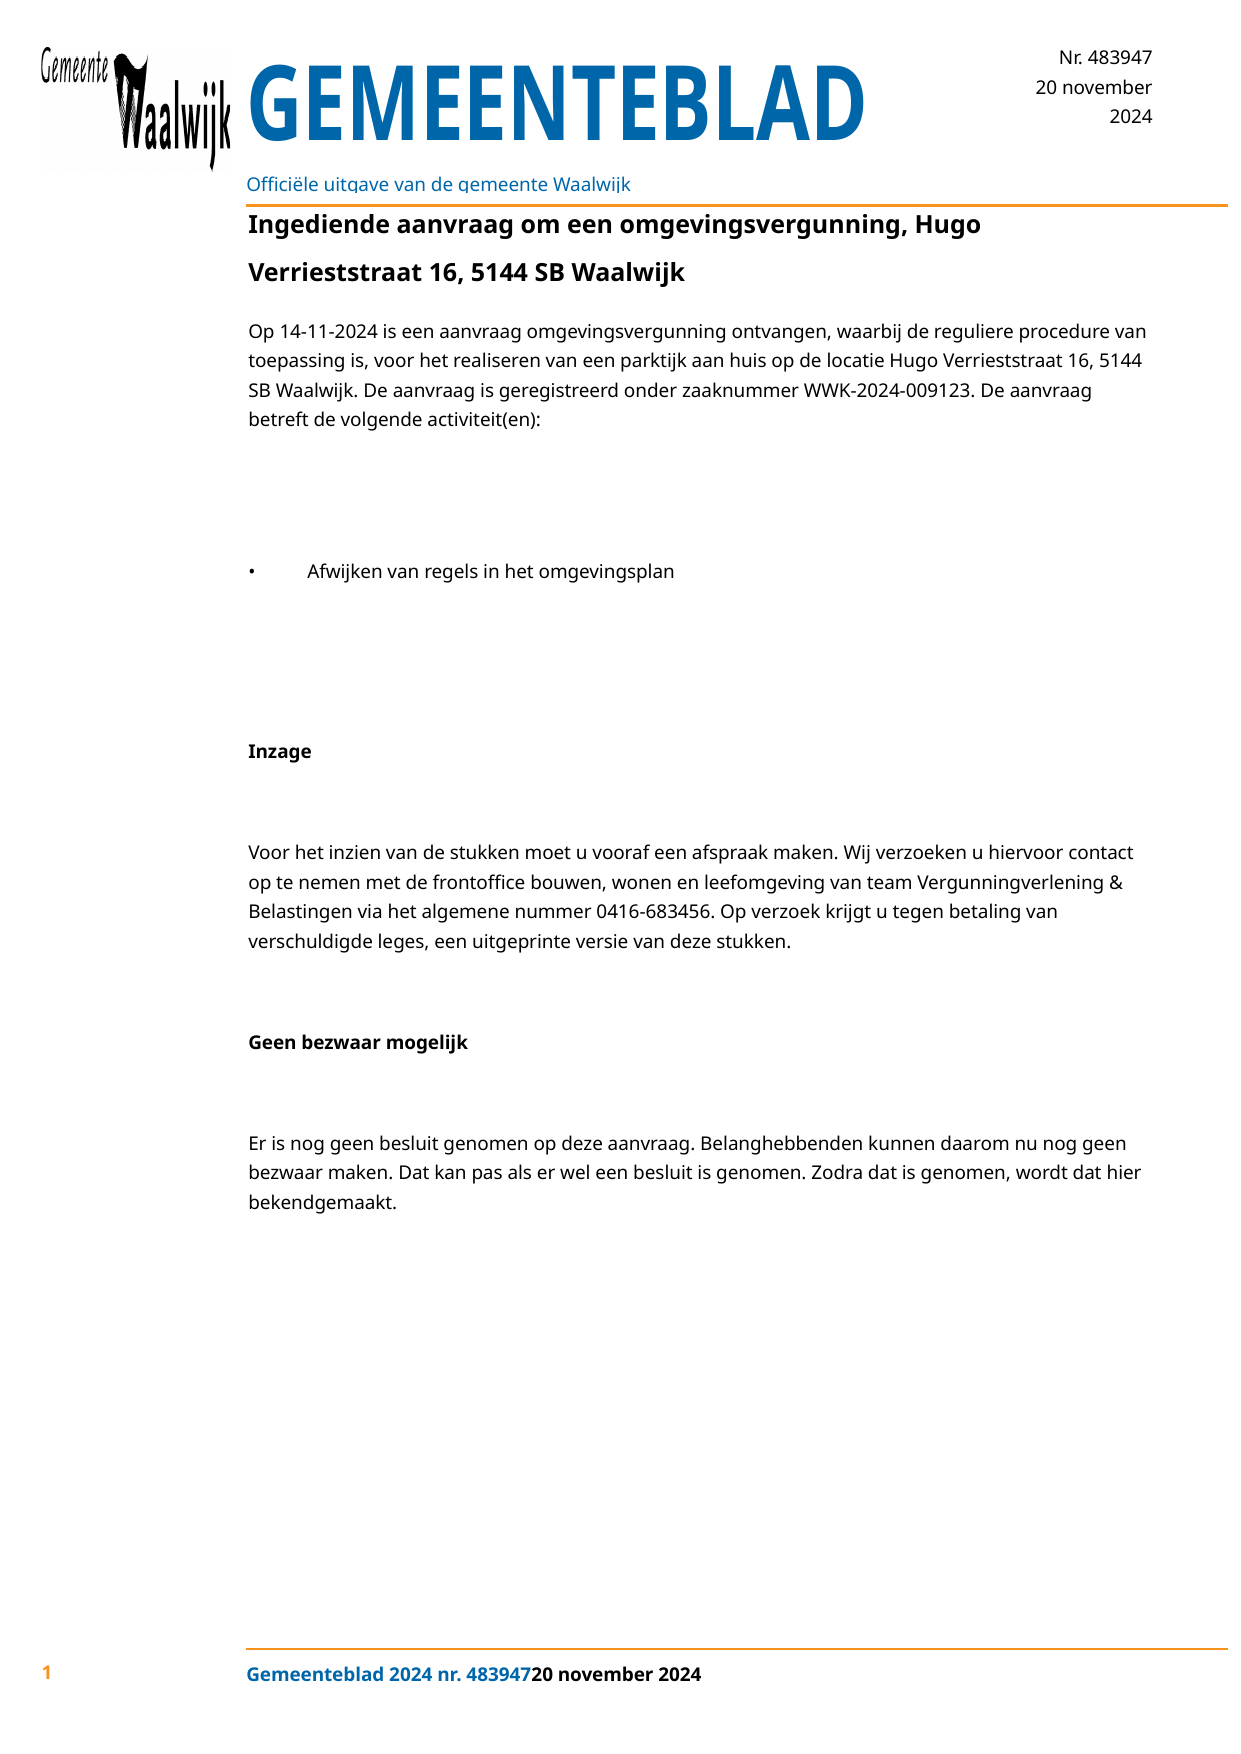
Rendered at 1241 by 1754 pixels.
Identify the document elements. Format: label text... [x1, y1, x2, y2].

list Afwijken van regels in het omgevingsplan [248, 558, 1152, 584]
text Geen bezwaar mogelijk [248, 1029, 1152, 1055]
picture [41, 47, 231, 172]
text Voor het inzien van de stukken moet u vooraf een afspraak maken. Wij verzoeken u hiervoor contact op te nemen met de frontoffice bouwen, wonen en leefomgeving van team Vergunningverlening & Belastingen via het algemene nummer 0416-683456. Op verzoek krijgt u tegen betaling van verschuldigde leges, een uitgeprinte versie van deze stukken. [248, 839, 1152, 954]
text Inzage [248, 739, 1152, 764]
text Er is nog geen besluit genomen op deze aanvraag. Belanghebbenden kunnen daarom nu nog geen bezwaar maken. Dat kan pas als er wel een besluit is genomen. Zodra dat is genomen, wordt dat hier bekendgemaakt. [248, 1130, 1152, 1215]
text Ingediende aanvraag om een omgevingsvergunning, Hugo Verrieststraat 16, 5144 SB Waalwijk [248, 207, 1152, 288]
text Op 14-11-2024 is een aanvraag omgevingsvergunning ontvangen, waarbij de reguliere procedure van toepassing is, voor het realiseren van een parktijk aan huis op de locatie Hugo Verrieststraat 16, 5144 SB Waalwijk. De aanvraag is geregistreerd onder zaaknummer WWK-2024-009123. De aanvraag betreft de volgende activiteit(en): [248, 318, 1152, 432]
